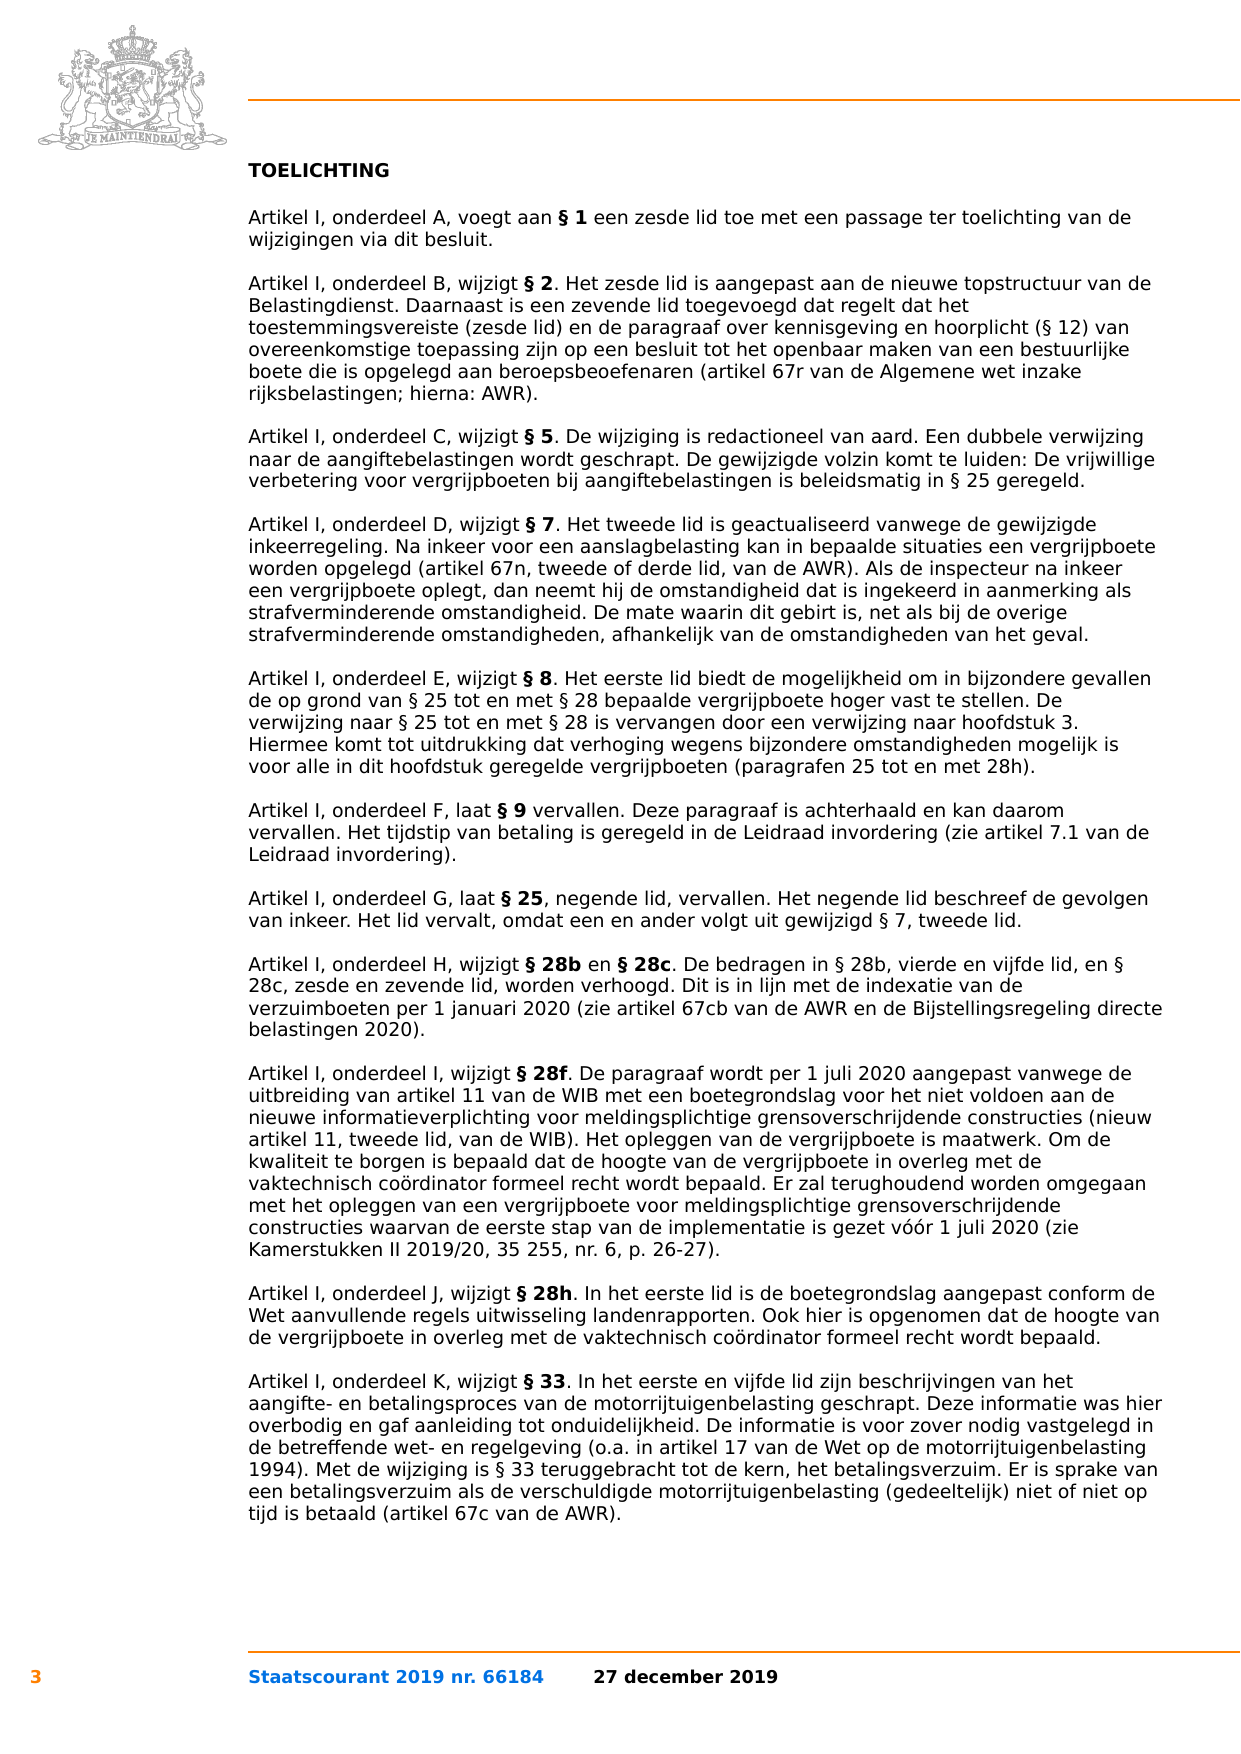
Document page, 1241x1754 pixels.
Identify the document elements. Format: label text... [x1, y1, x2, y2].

text Artikel I, onderdeel E, wijzigt § 8. Het eerste lid biedt de mogelijkheid om in bijzondere gevallen de op grond van § 25 tot en met § 28 bepaalde vergrijpboete hoger vast te stellen. De verwijzing naar § 25 tot en met § 28 is vervangen door een verwijzing naar hoofdstuk 3. Hiermee komt tot uitdrukking dat verhoging wegens bijzondere omstandigheden mogelijk is voor alle in dit hoofdstuk geregelde vergrijpboeten (paragrafen 25 tot en met 28h). [248, 668, 1163, 778]
text Artikel I, onderdeel H, wijzigt § 28b en § 28c. De bedragen in § 28b, vierde en vijfde lid, en § 28c, zesde en zevende lid, worden verhoogd. Dit is in lijn met de indexatie van de verzuimboeten per 1 januari 2020 (zie artikel 67cb van de AWR en de Bijstellingsregeling directe belastingen 2020). [248, 953, 1163, 1041]
text Artikel I, onderdeel G, laat § 25, negende lid, vervallen. Het negende lid beschreef de gevolgen van inkeer. Het lid vervalt, omdat een en ander volgt uit gewijzigd § 7, tweede lid. [248, 888, 1163, 932]
text Artikel I, onderdeel F, laat § 9 vervallen. Deze paragraaf is achterhaald en kan daarom vervallen. Het tijdstip van betaling is geregeld in de Leidraad invordering (zie artikel 7.1 van de Leidraad invordering). [248, 800, 1163, 866]
text Artikel I, onderdeel B, wijzigt § 2. Het zesde lid is aangepast aan de nieuwe topstructuur van de Belastingdienst. Daarnaast is een zevende lid toegevoegd dat regelt dat het toestemmingsvereiste (zesde lid) en de paragraaf over kennisgeving en hoorplicht (§ 12) van overeenkomstige toepassing zijn op een besluit tot het openbaar maken van een bestuurlijke boete die is opgelegd aan beroepsbeoefenaren (artikel 67r van de Algemene wet inzake rijksbelastingen; hierna: AWR). [248, 273, 1163, 404]
text Artikel I, onderdeel J, wijzigt § 28h. In het eerste lid is de boetegrondslag aangepast conform de Wet aanvullende regels uitwisseling landenrapporten. Ook hier is opgenomen dat de hoogte van de vergrijpboete in overleg met de vaktechnisch coördinator formeel recht wordt bepaald. [248, 1283, 1163, 1349]
subtitle TOELICHTING [248, 160, 1163, 182]
text Artikel I, onderdeel A, voegt aan § 1 een zesde lid toe met een passage ter toelichting van de wijzigingen via dit besluit. [248, 207, 1163, 251]
text Artikel I, onderdeel I, wijzigt § 28f. De paragraaf wordt per 1 juli 2020 aangepast vanwege de uitbreiding van artikel 11 van de WIB met een boetegrondslag voor het niet voldoen aan de nieuwe informatieverplichting voor meldingsplichtige grensoverschrijdende constructies (nieuw artikel 11, tweede lid, van de WIB). Het opleggen van de vergrijpboete is maatwerk. Om de kwaliteit te borgen is bepaald dat de hoogte van de vergrijpboete in overleg met de vaktechnisch coördinator formeel recht wordt bepaald. Er zal terughoudend worden omgegaan met het opleggen van een vergrijpboete voor meldingsplichtige grensoverschrijdende constructies waarvan de eerste stap van de implementatie is gezet vóór 1 juli 2020 (zie Kamerstukken II 2019/20, 35 255, nr. 6, p. 26-27). [248, 1063, 1163, 1261]
text Artikel I, onderdeel D, wijzigt § 7. Het tweede lid is geactualiseerd vanwege de gewijzigde inkeerregeling. Na inkeer voor een aanslagbelasting kan in bepaalde situaties een vergrijpboete worden opgelegd (artikel 67n, tweede of derde lid, van de AWR). Als de inspecteur na inkeer een vergrijpboete oplegt, dan neemt hij de omstandigheid dat is ingekeerd in aanmerking als strafverminderende omstandigheid. De mate waarin dit gebirt is, net als bij de overige strafverminderende omstandigheden, afhankelijk van de omstandigheden van het geval. [248, 514, 1163, 646]
text Artikel I, onderdeel C, wijzigt § 5. De wijziging is redactioneel van aard. Een dubbele verwijzing naar de aangiftebelastingen wordt geschrapt. De gewijzigde volzin komt te luiden: De vrijwillige verbetering voor vergrijpboeten bij aangiftebelastingen is beleidsmatig in § 25 geregeld. [248, 426, 1163, 492]
picture [38, 25, 227, 150]
text Artikel I, onderdeel K, wijzigt § 33. In het eerste en vijfde lid zijn beschrijvingen van het aangifte- en betalingsproces van de motorrijtuigenbelasting geschrapt. Deze informatie was hier overbodig en gaf aanleiding tot onduidelijkheid. De informatie is voor zover nodig vastgelegd in de betreffende wet- en regelgeving (o.a. in artikel 17 van de Wet op de motorrijtuigenbelasting 1994). Met de wijziging is § 33 teruggebracht tot de kern, het betalingsverzuim. Er is sprake van een betalingsverzuim als de verschuldigde motorrijtuigenbelasting (gedeeltelijk) niet of niet op tijd is betaald (artikel 67c van de AWR). [248, 1371, 1163, 1524]
